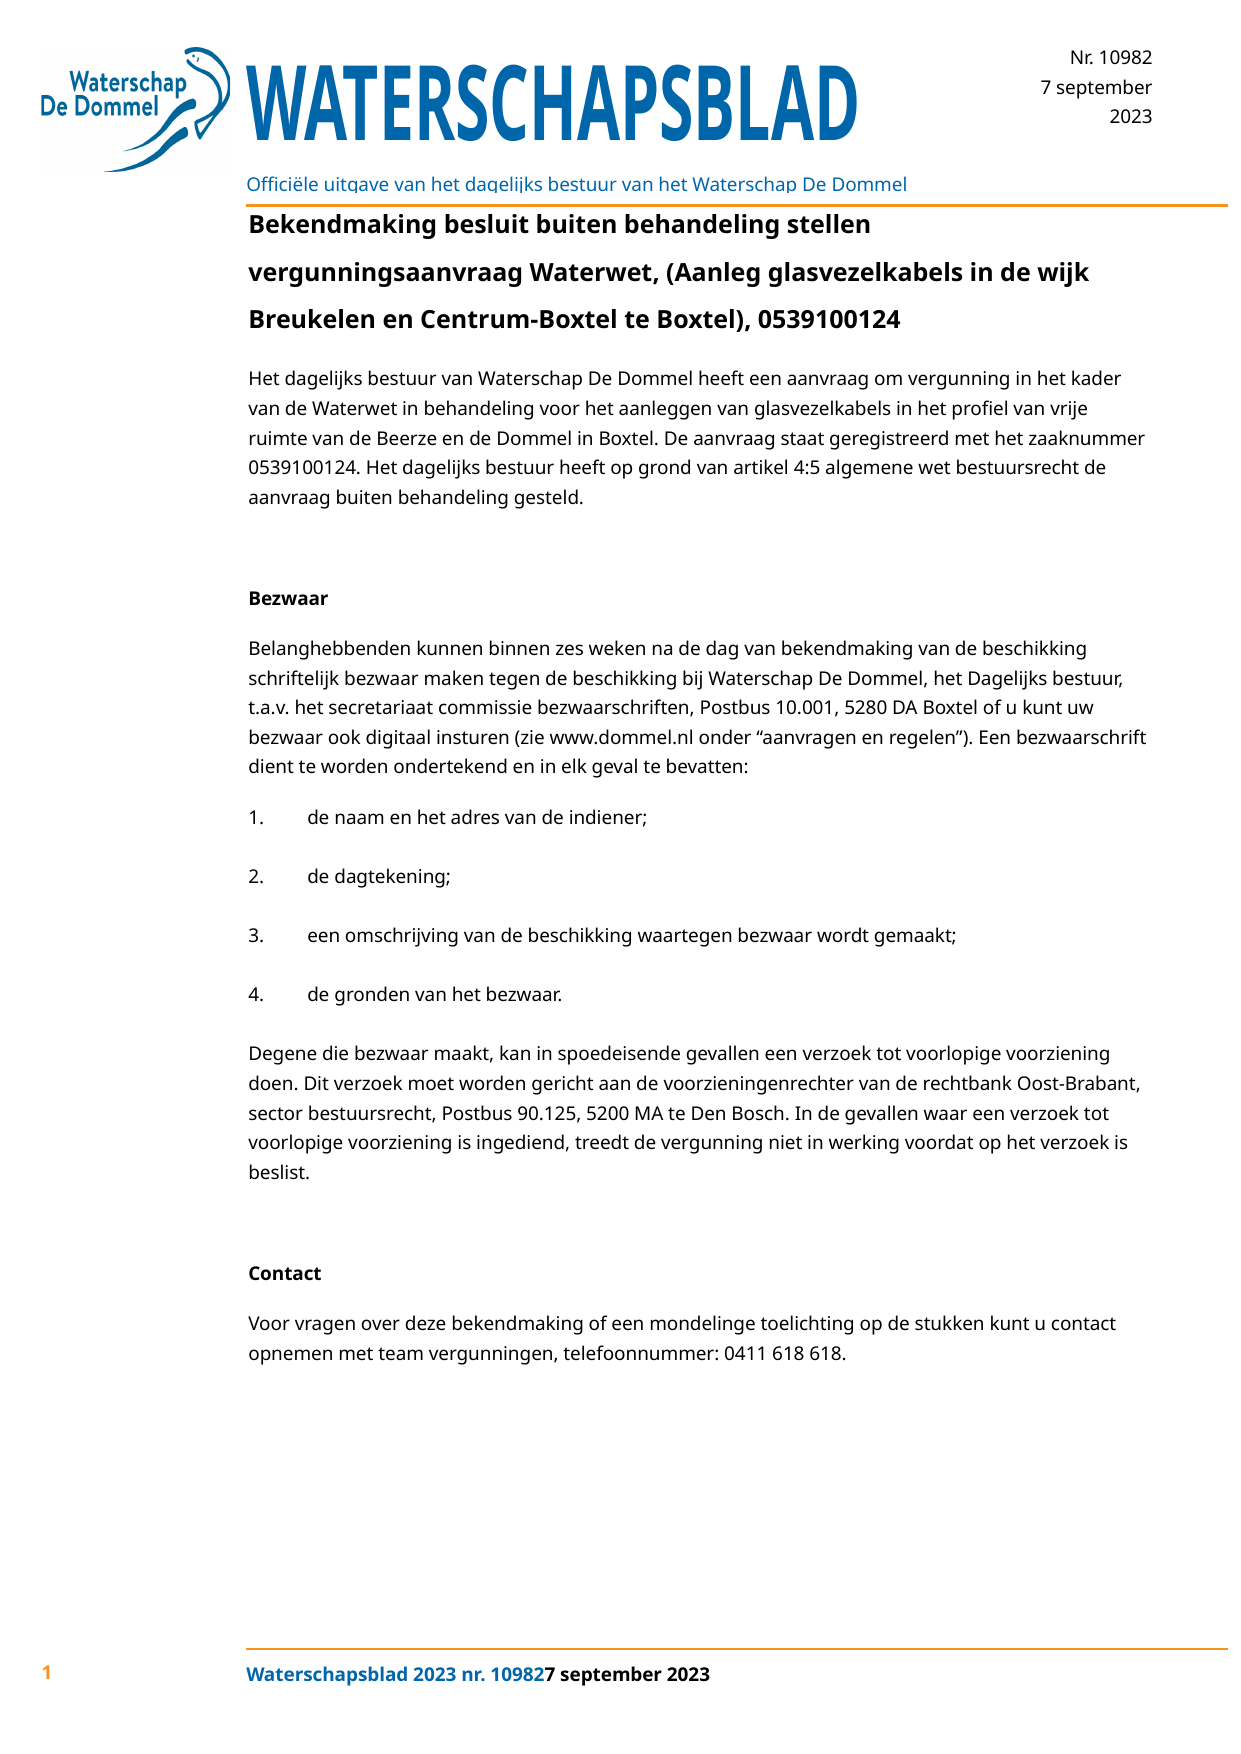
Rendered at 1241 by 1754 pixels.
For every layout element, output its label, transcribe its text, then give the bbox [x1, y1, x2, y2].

picture [41, 47, 231, 172]
text Bezwaar [248, 585, 1152, 610]
text Belanghebbenden kunnen binnen zes weken na de dag van bekendmaking van de beschikking schriftelijk bezwaar maken tegen de beschikking bij Waterschap De Dommel, het Dagelijks bestuur, t.a.v. het secretariaat commissie bezwaarschriften, Postbus 10.001, 5280 DA Boxtel of u kunt uw bezwaar ook digitaal insturen (zie www.dommel.nl onder “aanvragen en regelen”). Een bezwaarschrift dient te worden ondertekend en in elk geval te bevatten: [248, 635, 1152, 779]
text Het dagelijks bestuur van Waterschap De Dommel heeft een aanvraag om vergunning in het kader van de Waterwet in behandeling voor het aanleggen van glasvezelkabels in het profiel van vrije ruimte van de Beerze en de Dommel in Boxtel. De aanvraag staat geregistreerd met het zaaknummer 0539100124. Het dagelijks bestuur heeft op grond van artikel 4:5 algemene wet bestuursrecht de aanvraag buiten behandeling gesteld. [248, 366, 1152, 509]
list de naam en het adres van de indiener; [248, 804, 1152, 829]
text Bekendmaking besluit buiten behandeling stellen vergunningsaanvraag Waterwet, (Aanleg glasvezelkabels in de wijk Breukelen en Centrum-Boxtel te Boxtel), 0539100124 [248, 207, 1152, 336]
picture [198, 118, 210, 131]
text Contact [248, 1260, 1152, 1285]
text Degene die bezwaar maakt, kan in spoedeisende gevallen een verzoek tot voorlopige voorziening doen. Dit verzoek moet worden gericht aan de voorzieningenrechter van de rechtbank Oost-Brabant, sector bestuursrecht, Postbus 90.125, 5200 MA te Den Bosch. In de gevallen waar een verzoek tot voorlopige voorziening is ingediend, treedt de vergunning niet in werking voordat op het verzoek is beslist. [248, 1041, 1152, 1184]
list de gronden van het bezwaar. [248, 981, 1152, 1007]
list de dagtekening; [248, 863, 1152, 889]
picture [204, 47, 231, 76]
text Voor vragen over deze bekendmaking of een mondelinge toelichting op de stukken kunt u contact opnemen met team vergunningen, telefoonnummer: 0411 618 618. [248, 1310, 1152, 1365]
list een omschrijving van de beschikking waartegen bezwaar wordt gemaakt; [248, 922, 1152, 948]
picture [45, 99, 51, 111]
